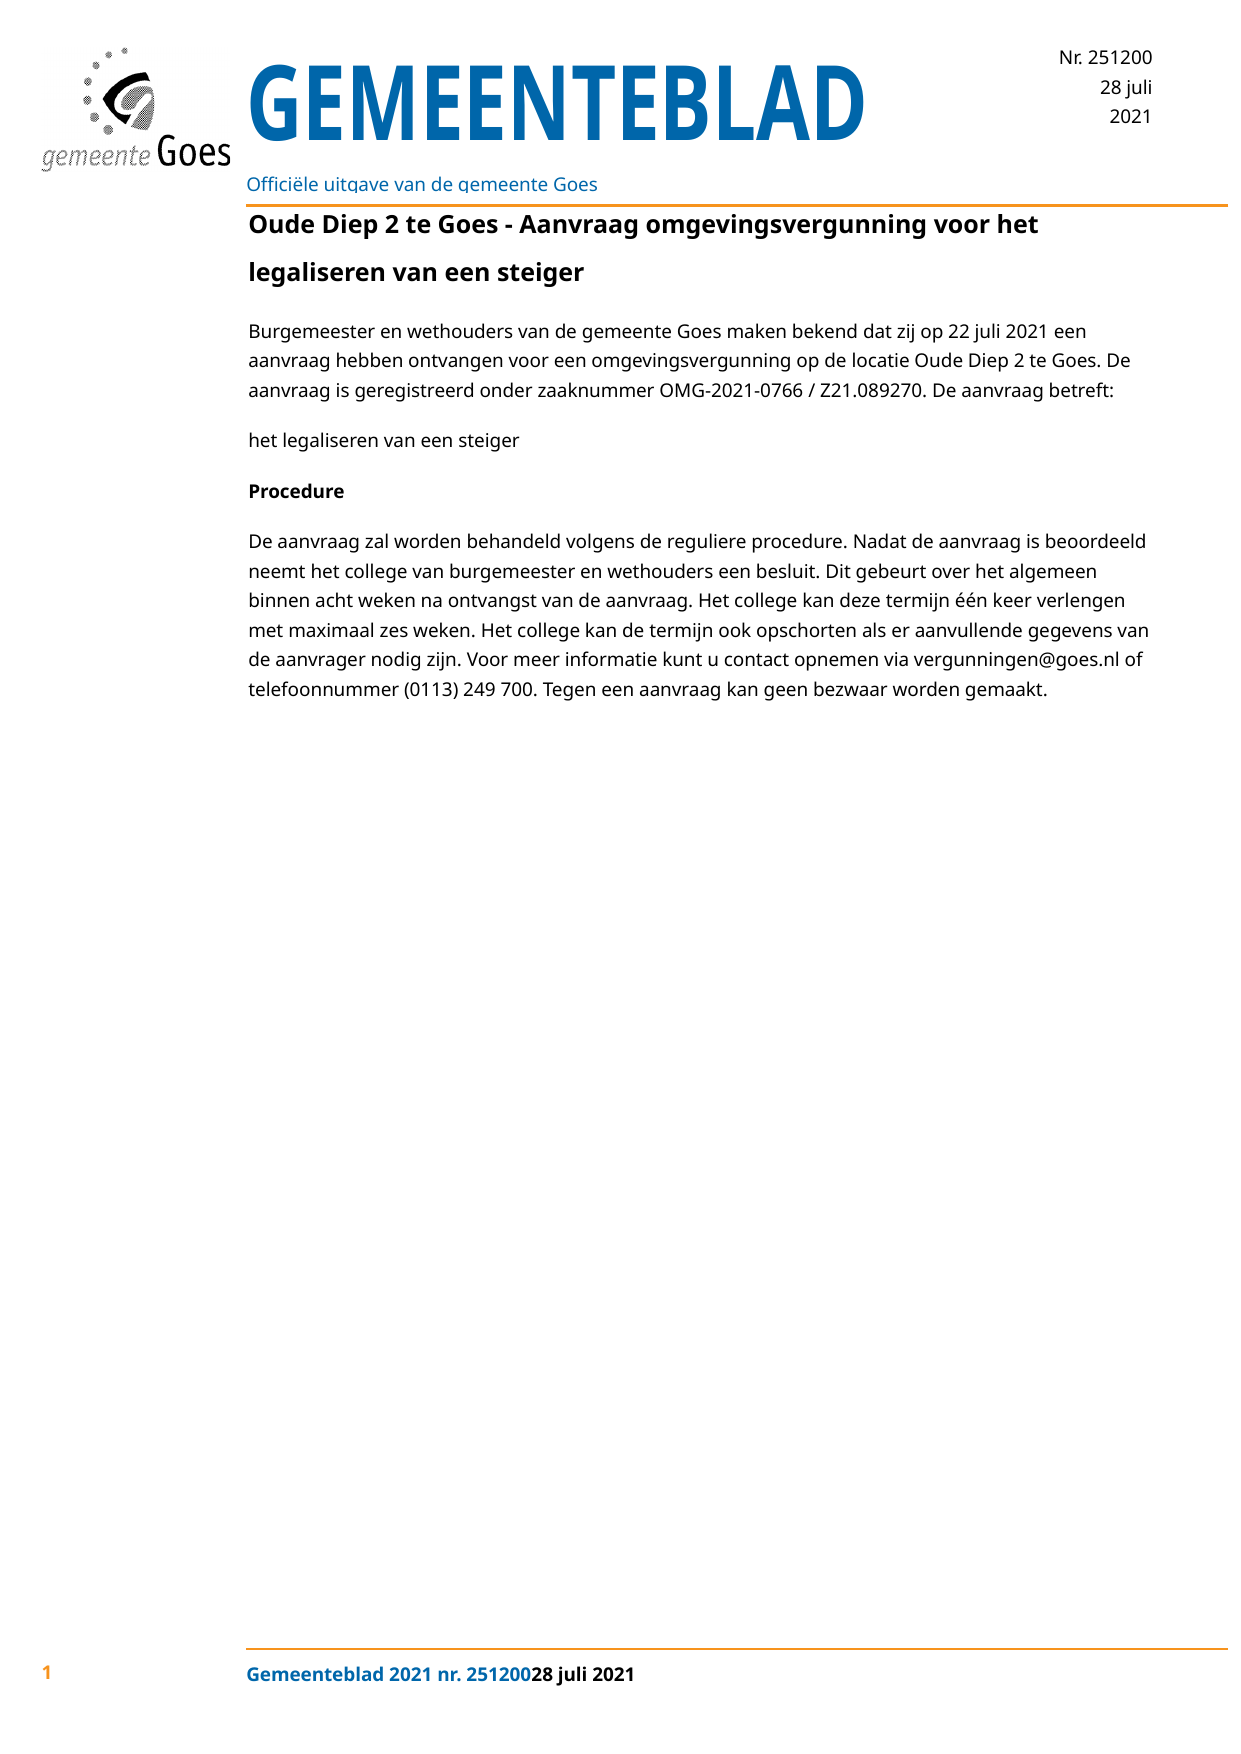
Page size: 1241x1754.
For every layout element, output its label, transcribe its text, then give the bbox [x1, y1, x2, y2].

text De aanvraag zal worden behandeld volgens de reguliere procedure. Nadat de aanvraag is beoordeeld neemt het college van burgemeester en wethouders een besluit. Dit gebeurt over het algemeen binnen acht weken na ontvangst van de aanvraag. Het college kan deze termijn één keer verlengen met maximaal zes weken. Het college kan de termijn ook opschorten als er aanvullende gegevens van de aanvrager nodig zijn. Voor meer informatie kunt u contact opnemen via vergunningen@goes.nl of telefoonnummer (0113) 249 700. Tegen een aanvraag kan geen bezwaar worden gemaakt. [248, 528, 1152, 702]
text het legaliseren van een steiger [248, 427, 1152, 453]
picture [41, 47, 231, 172]
text Burgemeester en wethouders van de gemeente Goes maken bekend dat zij op 22 juli 2021 een aanvraag hebben ontvangen voor een omgevingsvergunning op de locatie Oude Diep 2 te Goes. De aanvraag is geregistreerd onder zaaknummer OMG-2021-0766 / Z21.089270. De aanvraag betreft: [248, 318, 1152, 403]
text Oude Diep 2 te Goes - Aanvraag omgevingsvergunning voor het legaliseren van een steiger [248, 207, 1152, 288]
text Procedure [248, 478, 1152, 504]
